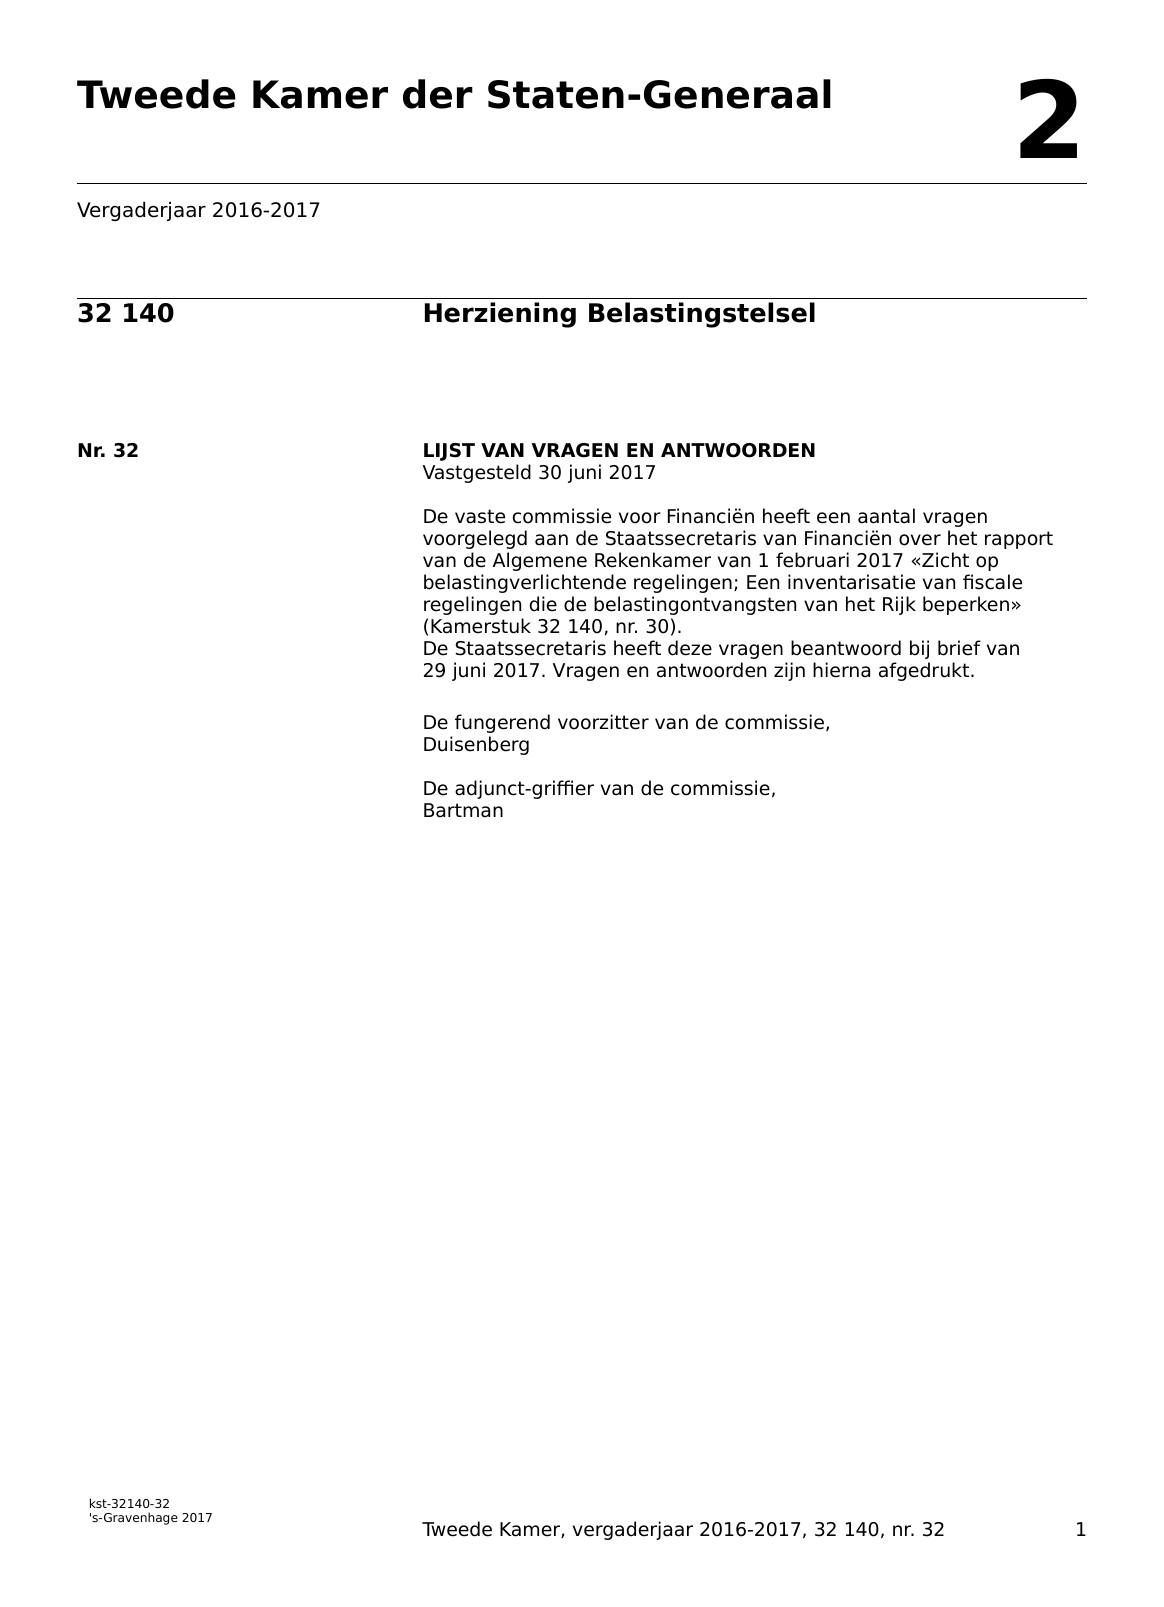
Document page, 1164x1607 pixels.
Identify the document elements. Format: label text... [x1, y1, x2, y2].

table_header 2 [886, 59, 1087, 183]
text 's-Gravenhage 2017 [88, 1511, 323, 1525]
text De vaste commissie voor Financiën heeft een aantal vragen voorgelegd aan de Staatssecretaris van Financiën over het rapport van de Algemene Rekenkamer van 1 februari 2017 «Zicht op belastingverlichtende regelingen; Een inventarisatie van fiscale regelingen die de belastingontvangsten van het Rijk beperken» (Kamerstuk 32 140, nr. 30). [422, 506, 1087, 638]
text Vastgesteld 30 juni 2017 [422, 462, 1087, 484]
subtitle Nr. 32 LIJST VAN VRAGEN EN ANTWOORDEN [77, 440, 1087, 462]
table_cell Vergaderjaar 2016-2017 [77, 184, 1087, 298]
text De Staatssecretaris heeft deze vragen beantwoord bij brief van 29 juni 2017. Vragen en antwoorden zijn hierna afgedrukt. [422, 638, 1087, 682]
subtitle 32 140 Herziening Belastingstelsel [77, 299, 1087, 329]
text kst-32140-32 [88, 1497, 323, 1511]
table_header Tweede Kamer der Staten-Generaal [77, 59, 886, 183]
text De fungerend voorzitter van de commissie, Duisenberg [422, 712, 1087, 756]
text De adjunct-griffier van de commissie, Bartman [422, 778, 1087, 822]
